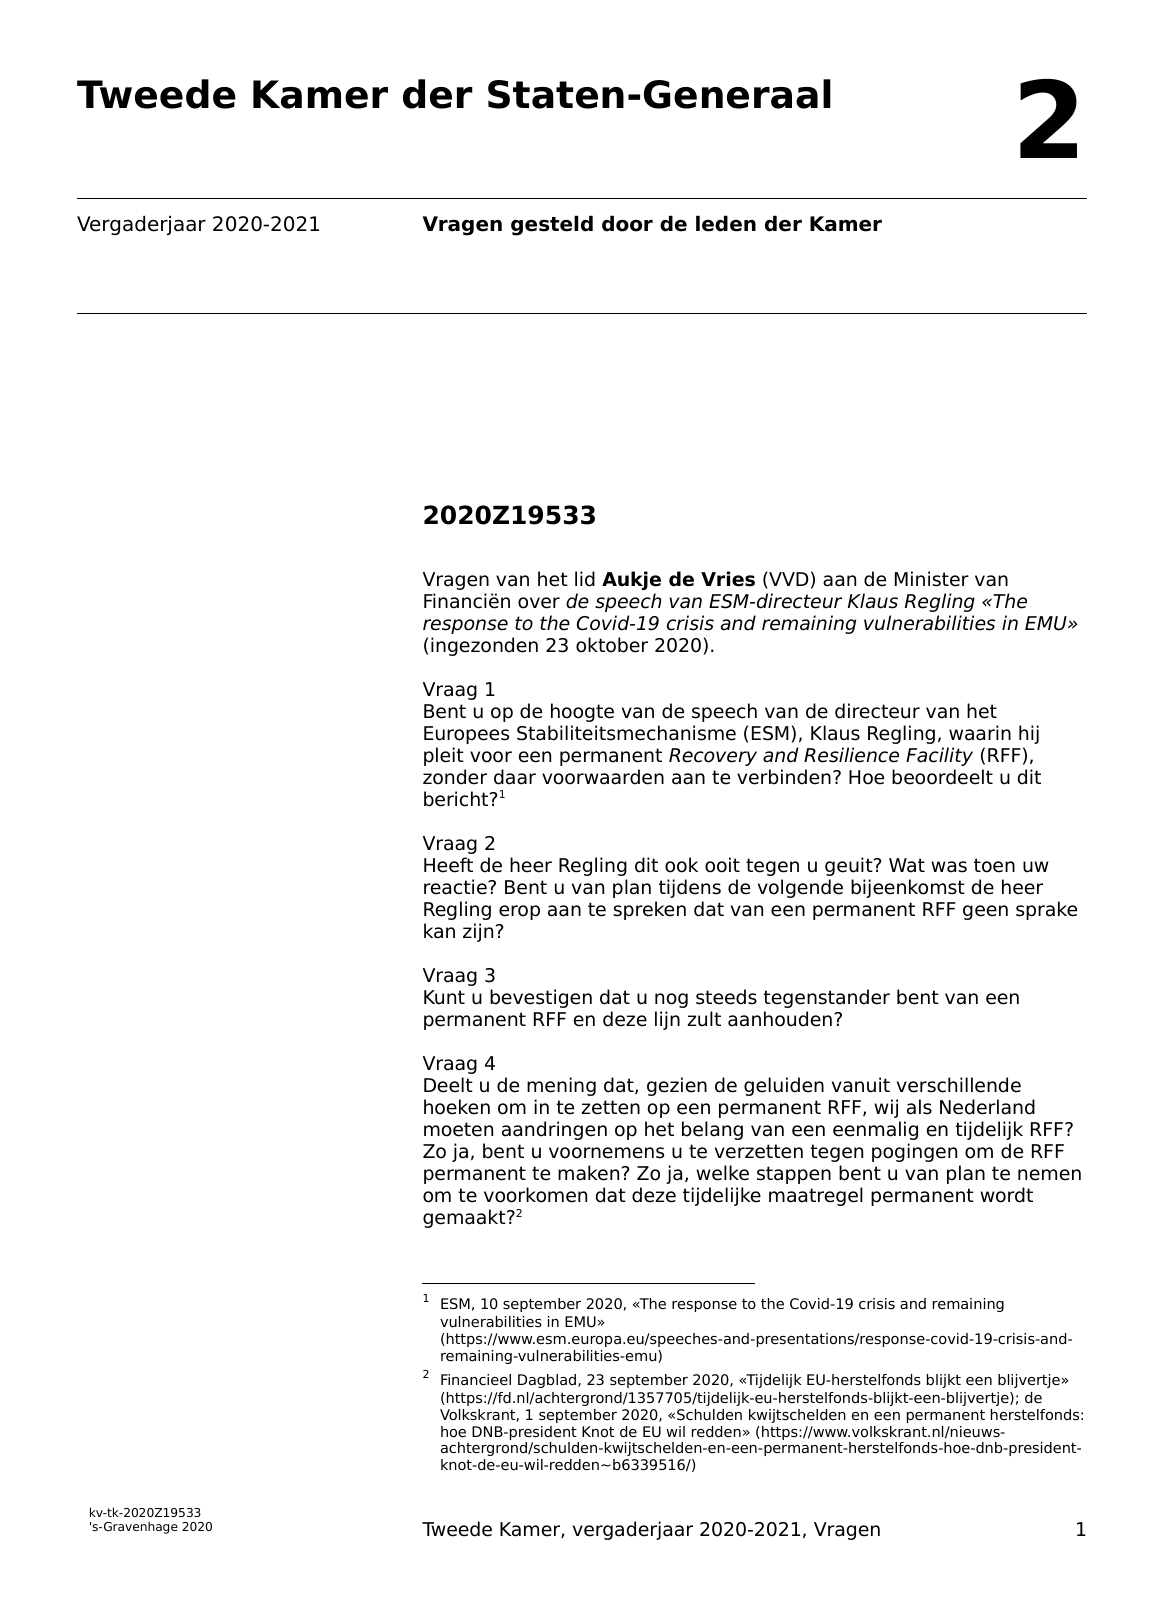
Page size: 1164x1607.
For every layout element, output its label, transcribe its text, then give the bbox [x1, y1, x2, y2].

table_header 2 [886, 59, 1087, 198]
text Deelt u de mening dat, gezien de geluiden vanuit verschillende hoeken om in te zetten op een permanent RFF, wij als Nederland moeten aandringen op het belang van een eenmalig en tijdelijk RFF? Zo ja, bent u voornemens u te verzetten tegen pogingen om de RFF permanent te maken? Zo ja, welke stappen bent u van plan te nemen om te voorkomen dat deze tijdelijke maatregel permanent wordt gemaakt? [422, 1075, 1087, 1229]
text Vraag 1 [422, 679, 1087, 701]
text Kunt u bevestigen dat u nog steeds tegenstander bent van een permanent RFF en deze lijn zult aanhouden? [422, 987, 1087, 1031]
text Vraag 4 [422, 1053, 1087, 1075]
text Vraag 3 [422, 965, 1087, 987]
text Heeft de heer Regling dit ook ooit tegen u geuit? Wat was toen uw reactie? Bent u van plan tijdens de volgende bijeenkomst de heer Regling erop aan te spreken dat van een permanent RFF geen sprake kan zijn? [422, 855, 1087, 943]
table_cell Vragen gesteld door de leden der Kamer [422, 199, 1087, 313]
text Bent u op de hoogte van de speech van de directeur van het Europees Stabiliteitsmechanisme (ESM), Klaus Regling, waarin hij pleit voor een permanent Recovery and Resilience Facility (RFF), zonder daar voorwaarden aan te verbinden? Hoe beoordeelt u dit bericht? [422, 701, 1087, 811]
text kv-tk-2020Z19533 [88, 1506, 323, 1520]
text Vraag 2 [422, 833, 1087, 855]
text 2020Z19533 [422, 501, 1087, 531]
text Financieel Dagblad, 23 september 2020, «Tijdelijk EU-herstelfonds blijkt een blijvertje» (https://fd.nl/achtergrond/1357705/tijdelijk-eu-herstelfonds-blijkt-een-blijvertje); de Volkskrant, 1 september 2020, «Schulden kwijtschelden en een permanent herstelfonds: hoe DNB-president Knot de EU wil redden» (https://www.volkskrant.nl/nieuws-achtergrond/schulden-kwijtschelden-en-een-permanent-herstelfonds-hoe-dnb-president-knot-de-eu-wil-redden~b6339516/) [422, 1368, 1087, 1474]
text Vragen van het lid Aukje de Vries (VVD) aan de Minister van Financiën over de speech van ESM-directeur Klaus Regling «The response to the Covid-19 crisis and remaining vulnerabilities in EMU» (ingezonden 23 oktober 2020). [422, 569, 1087, 657]
text 's-Gravenhage 2020 [88, 1520, 323, 1534]
table_cell Vergaderjaar 2020-2021 [77, 199, 422, 313]
text ESM, 10 september 2020, «The response to the Covid-19 crisis and remaining vulnerabilities in EMU» (https://www.esm.europa.eu/speeches-and-presentations/response-covid-19-crisis-and-remaining-vulnerabilities-emu) [422, 1292, 1087, 1365]
table_header Tweede Kamer der Staten-Generaal [77, 59, 886, 198]
